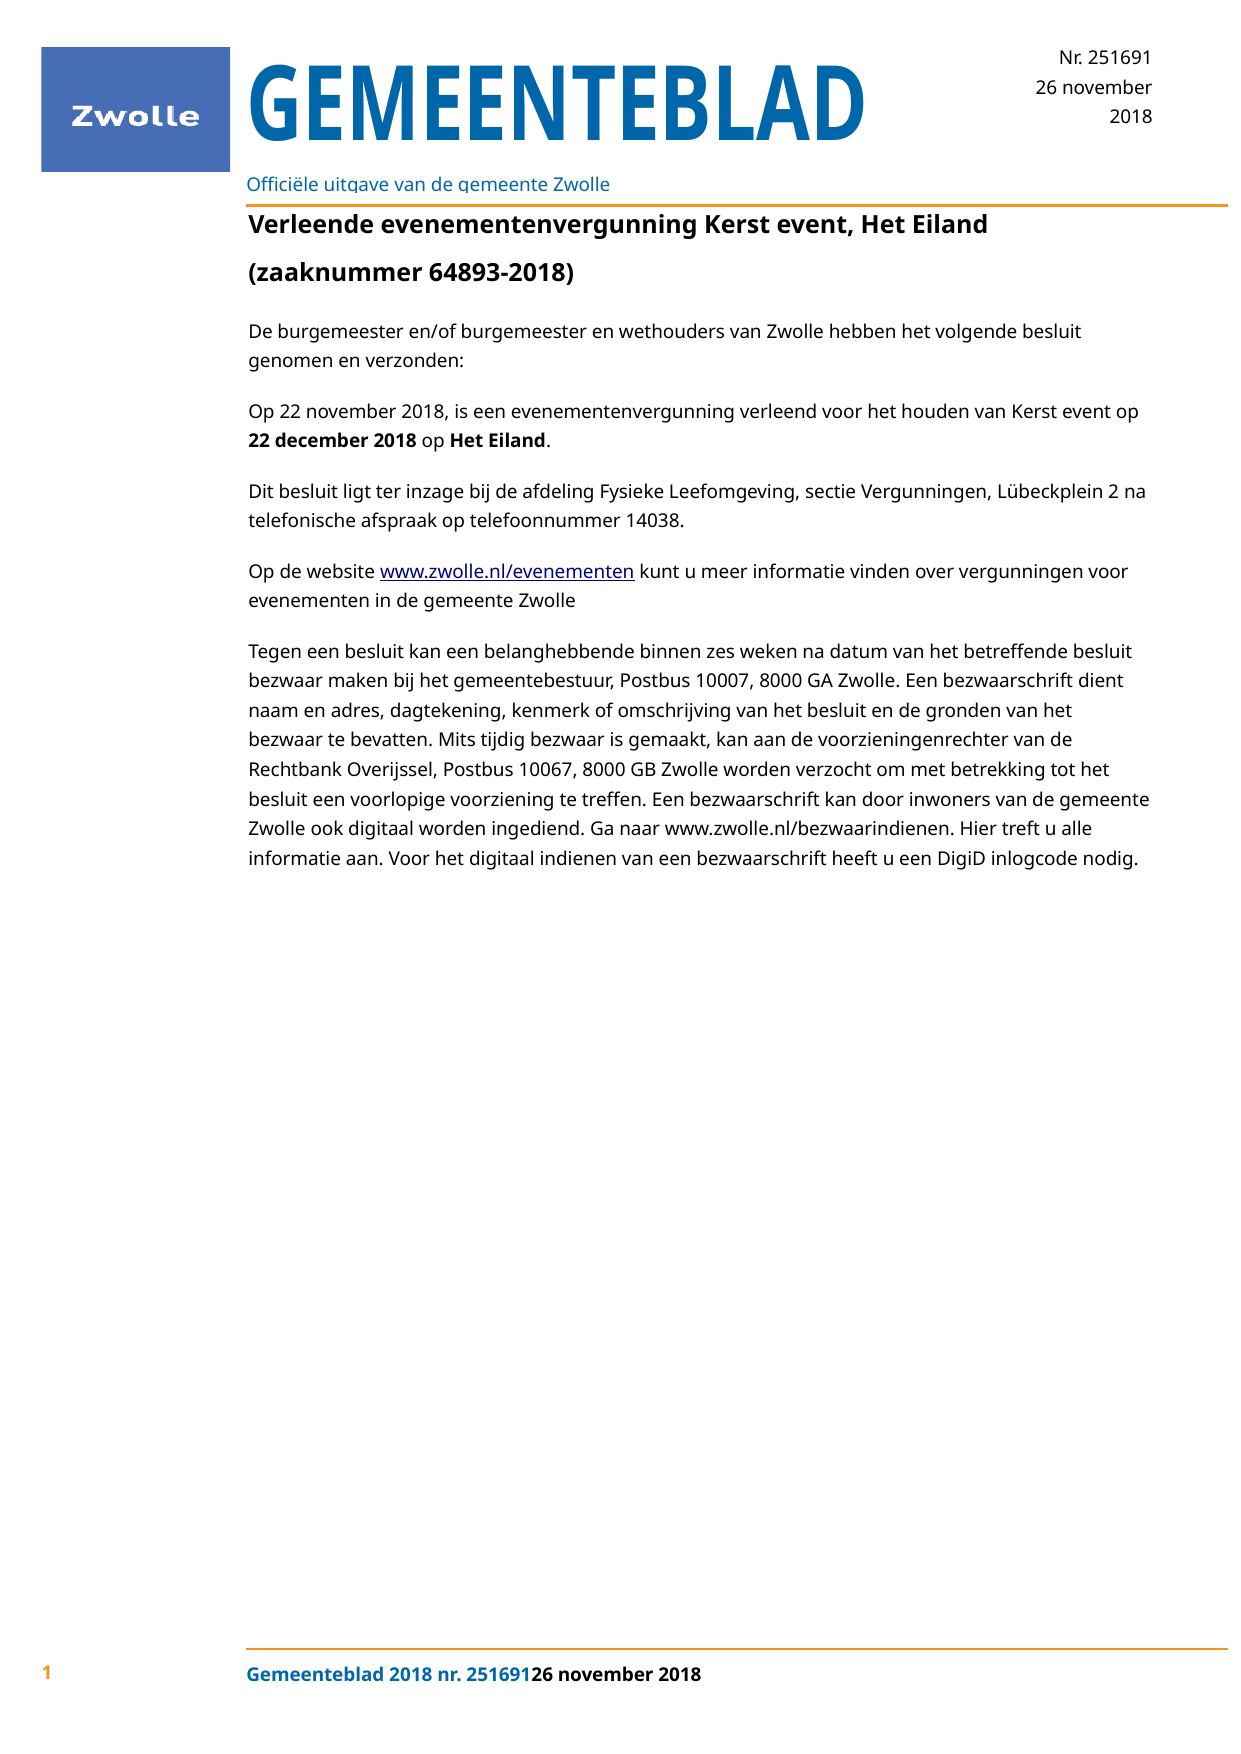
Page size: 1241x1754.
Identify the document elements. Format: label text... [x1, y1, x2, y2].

text Op de website www.zwolle.nl/evenementen kunt u meer informatie vinden over vergunningen voor evenementen in de gemeente Zwolle [248, 558, 1152, 613]
picture [41, 47, 231, 172]
text Dit besluit ligt ter inzage bij de afdeling Fysieke Leefomgeving, sectie Vergunningen, Lübeckplein 2 na telefonische afspraak op telefoonnummer 14038. [248, 478, 1152, 533]
text Tegen een besluit kan een belanghebbende binnen zes weken na datum van het betreffende besluit bezwaar maken bij het gemeentebestuur, Postbus 10007, 8000 GA Zwolle. Een bezwaarschrift dient naam en adres, dagtekening, kenmerk of omschrijving van het besluit en de gronden van het bezwaar te bevatten. Mits tijdig bezwaar is gemaakt, kan aan de voorzieningenrechter van de Rechtbank Overijssel, Postbus 10067, 8000 GB Zwolle worden verzocht om met betrekking tot het besluit een voorlopige voorziening te treffen. Een bezwaarschrift kan door inwoners van de gemeente Zwolle ook digitaal worden ingediend. Ga naar www.zwolle.nl/bezwaarindienen. Hier treft u alle informatie aan. Voor het digitaal indienen van een bezwaarschrift heeft u een DigiD inlogcode nodig. [248, 638, 1152, 871]
text De burgemeester en/of burgemeester en wethouders van Zwolle hebben het volgende besluit genomen en verzonden: [248, 318, 1152, 373]
text Verleende evenementenvergunning Kerst event, Het Eiland (zaaknummer 64893-2018) [248, 207, 1152, 288]
text Op 22 november 2018, is een evenementenvergunning verleend voor het houden van Kerst event op 22 december 2018 op Het Eiland. [248, 398, 1152, 453]
